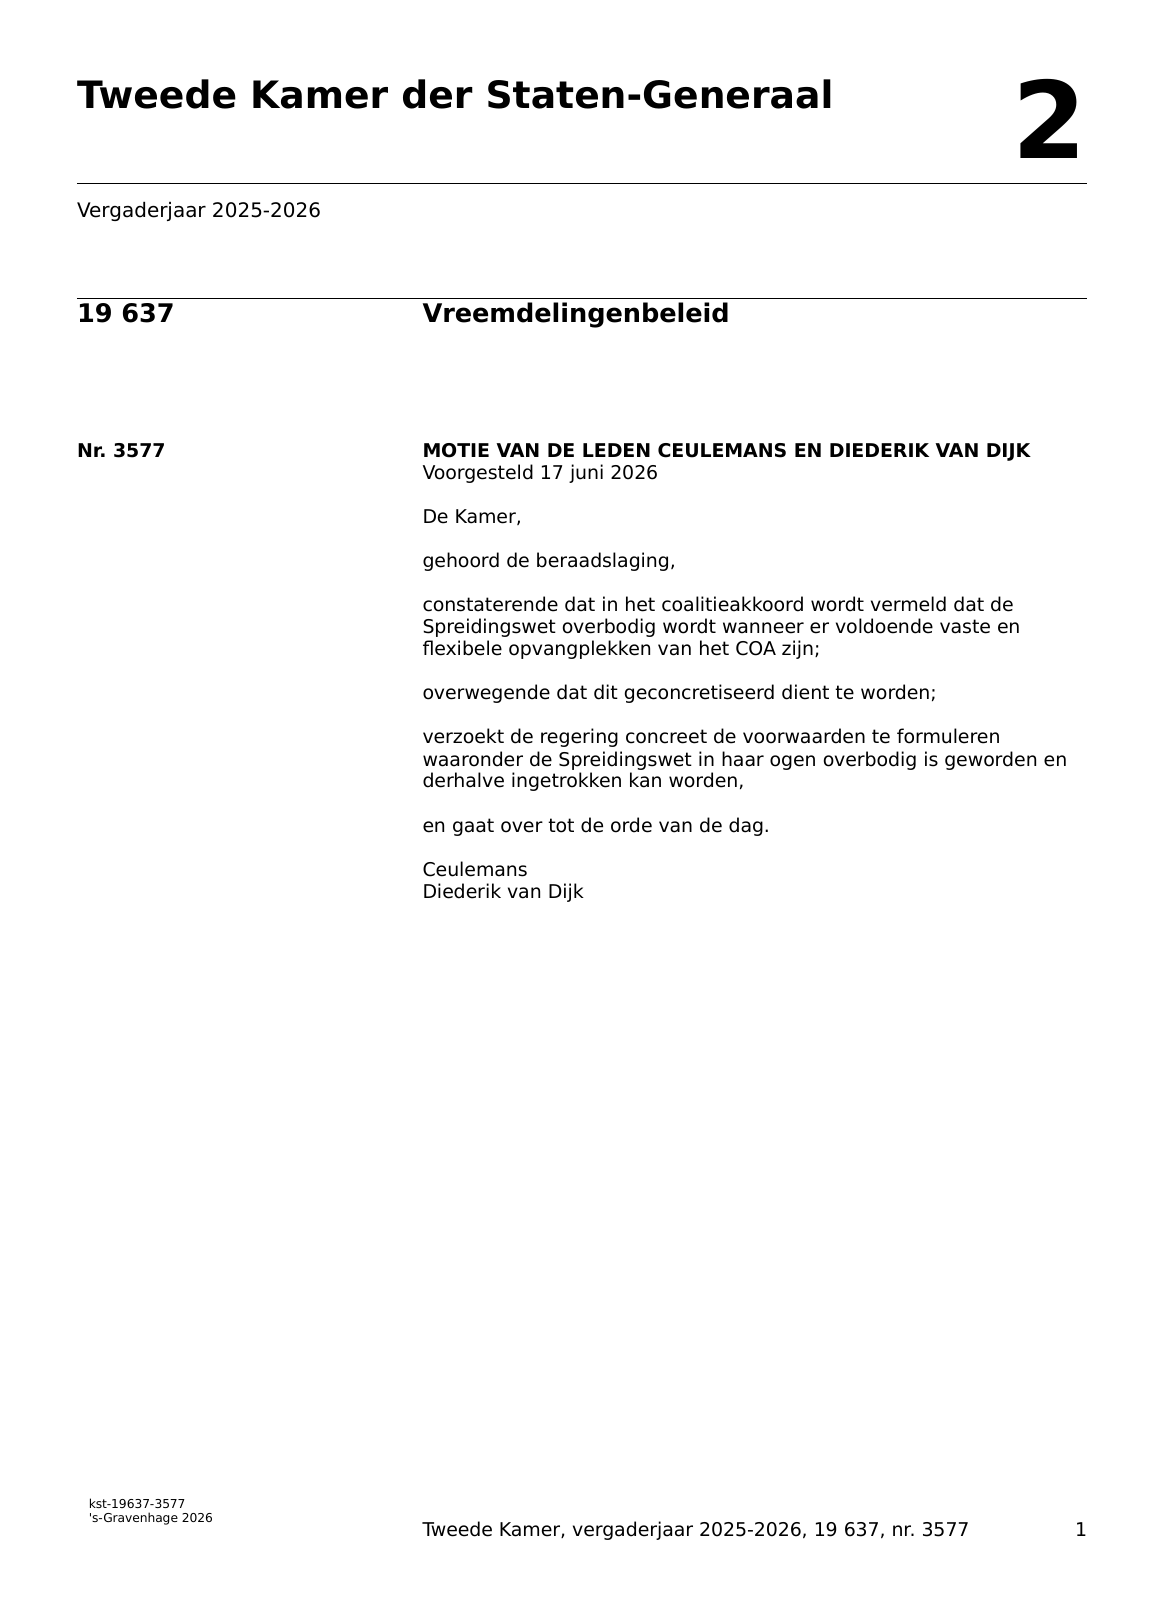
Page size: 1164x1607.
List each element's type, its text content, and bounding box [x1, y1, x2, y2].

text kst-19637-3577 [88, 1497, 323, 1511]
text De Kamer, [422, 506, 1087, 528]
subtitle Nr. 3577 MOTIE VAN DE LEDEN CEULEMANS EN DIEDERIK VAN DIJK [77, 440, 1087, 462]
table_cell Vergaderjaar 2025-2026 [77, 184, 1087, 298]
text Voorgesteld 17 juni 2026 [422, 462, 1087, 484]
text 's-Gravenhage 2026 [88, 1511, 323, 1525]
text gehoord de beraadslaging, [422, 550, 1087, 572]
text en gaat over tot de orde van de dag. [422, 814, 1087, 837]
table_header Tweede Kamer der Staten-Generaal [77, 59, 886, 183]
text Diederik van Dijk [422, 881, 1087, 903]
table_header 2 [886, 59, 1087, 183]
subtitle 19 637 Vreemdelingenbeleid [77, 299, 1087, 329]
text verzoekt de regering concreet de voorwaarden te formuleren waaronder de Spreidingswet in haar ogen overbodig is geworden en derhalve ingetrokken kan worden, [422, 726, 1087, 792]
text Ceulemans [422, 859, 1087, 881]
text overwegende dat dit geconcretiseerd dient te worden; [422, 682, 1087, 704]
text constaterende dat in het coalitieakkoord wordt vermeld dat de Spreidingswet overbodig wordt wanneer er voldoende vaste en flexibele opvangplekken van het COA zijn; [422, 594, 1087, 660]
